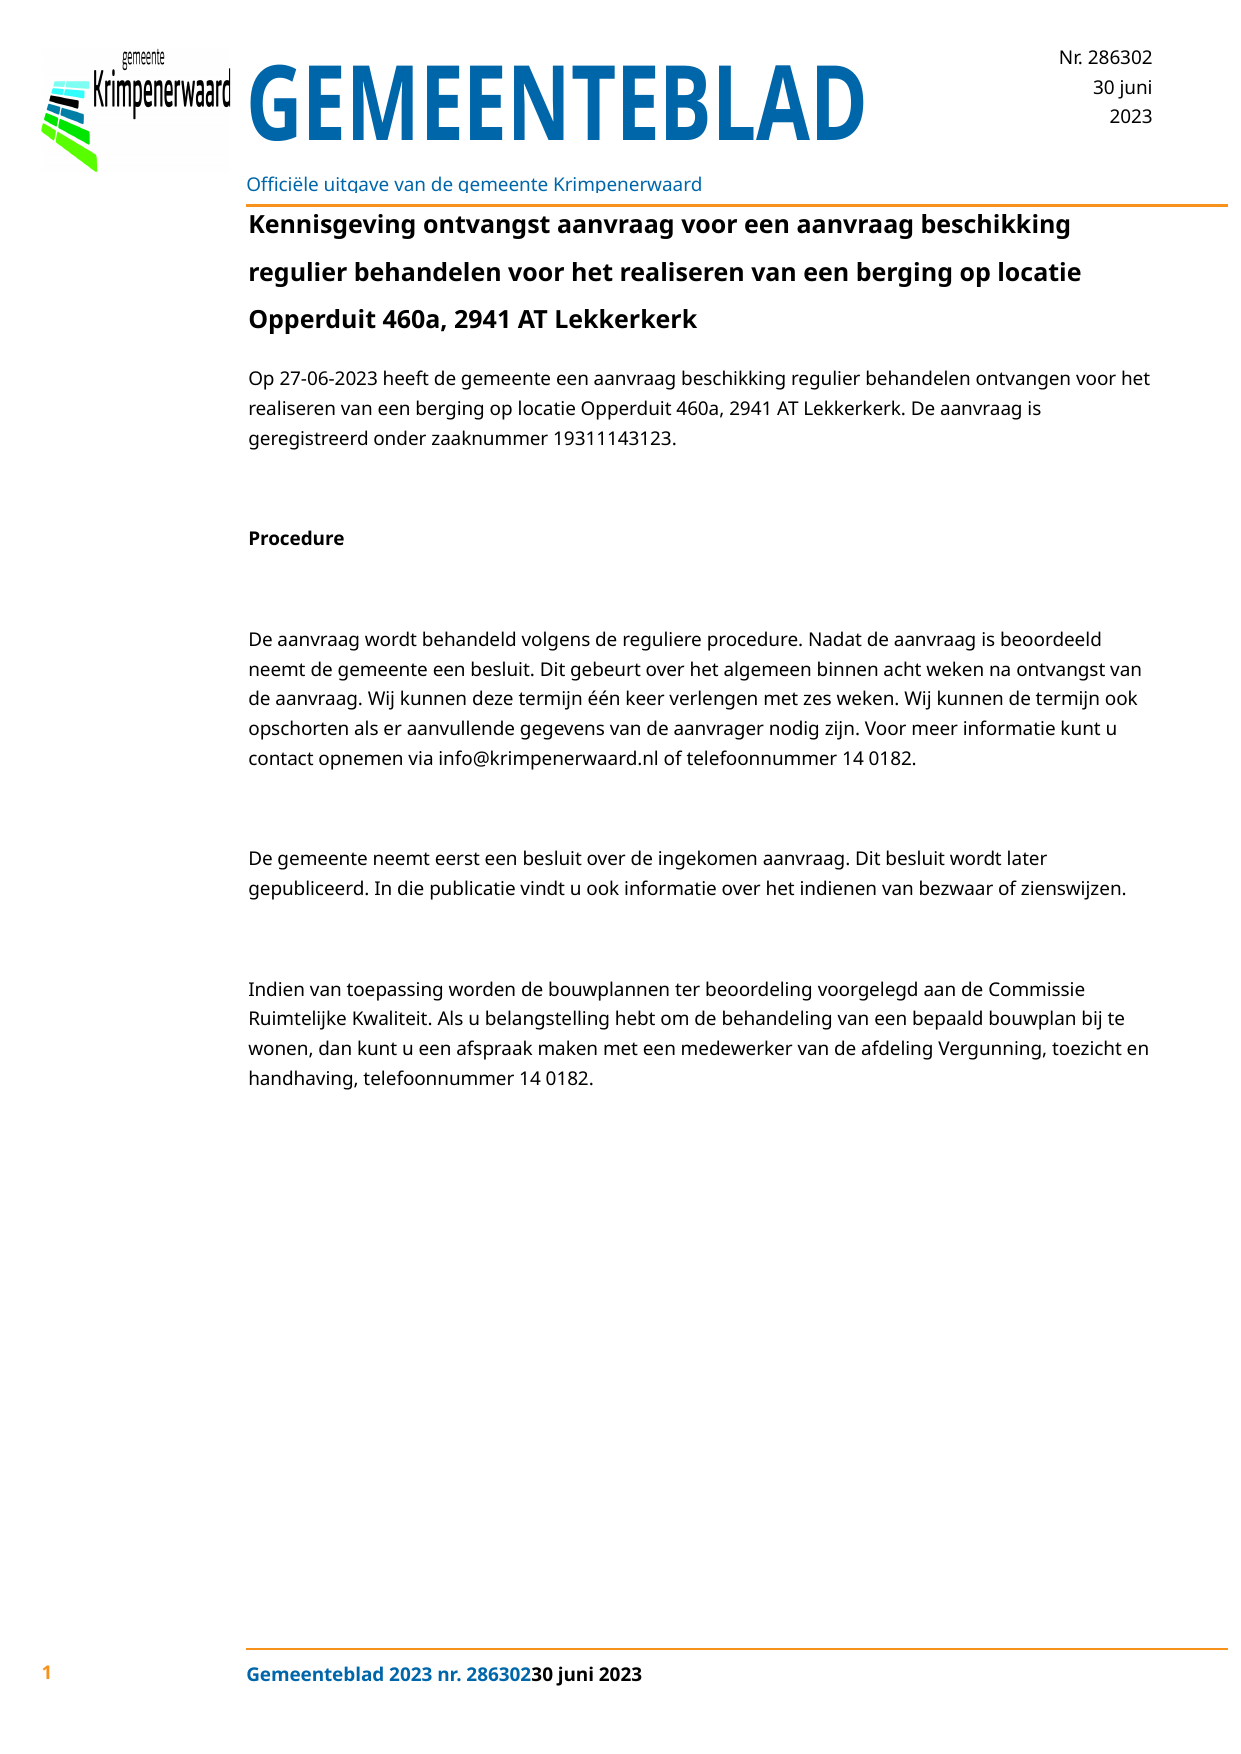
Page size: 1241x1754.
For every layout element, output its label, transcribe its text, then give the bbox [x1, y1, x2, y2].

text Indien van toepassing worden de bouwplannen ter beoordeling voorgelegd aan de Commissie Ruimtelijke Kwaliteit. Als u belangstelling hebt om de behandeling van een bepaald bouwplan bij te wonen, dan kunt u een afspraak maken met een medewerker van de afdeling Vergunning, toezicht en handhaving, telefoonnummer 14 0182. [248, 976, 1152, 1090]
text De gemeente neemt eerst een besluit over de ingekomen aanvraag. Dit besluit wordt later gepubliceerd. In die publicatie vindt u ook informatie over het indienen van bezwaar of zienswijzen. [248, 846, 1152, 901]
text De aanvraag wordt behandeld volgens de reguliere procedure. Nadat de aanvraag is beoordeeld neemt de gemeente een besluit. Dit gebeurt over het algemeen binnen acht weken na ontvangst van de aanvraag. Wij kunnen deze termijn één keer verlengen met zes weken. Wij kunnen de termijn ook opschorten als er aanvullende gegevens van de aanvrager nodig zijn. Voor meer informatie kunt u contact opnemen via info@krimpenerwaard.nl of telefoonnummer 14 0182. [248, 626, 1152, 770]
text Kennisgeving ontvangst aanvraag voor een aanvraag beschikking regulier behandelen voor het realiseren van een berging op locatie Opperduit 460a, 2941 AT Lekkerkerk [248, 207, 1152, 336]
text Procedure [248, 526, 1152, 551]
picture [41, 47, 231, 172]
text Op 27-06-2023 heeft de gemeente een aanvraag beschikking regulier behandelen ontvangen voor het realiseren van een berging op locatie Opperduit 460a, 2941 AT Lekkerkerk. De aanvraag is geregistreerd onder zaaknummer 19311143123. [248, 366, 1152, 450]
